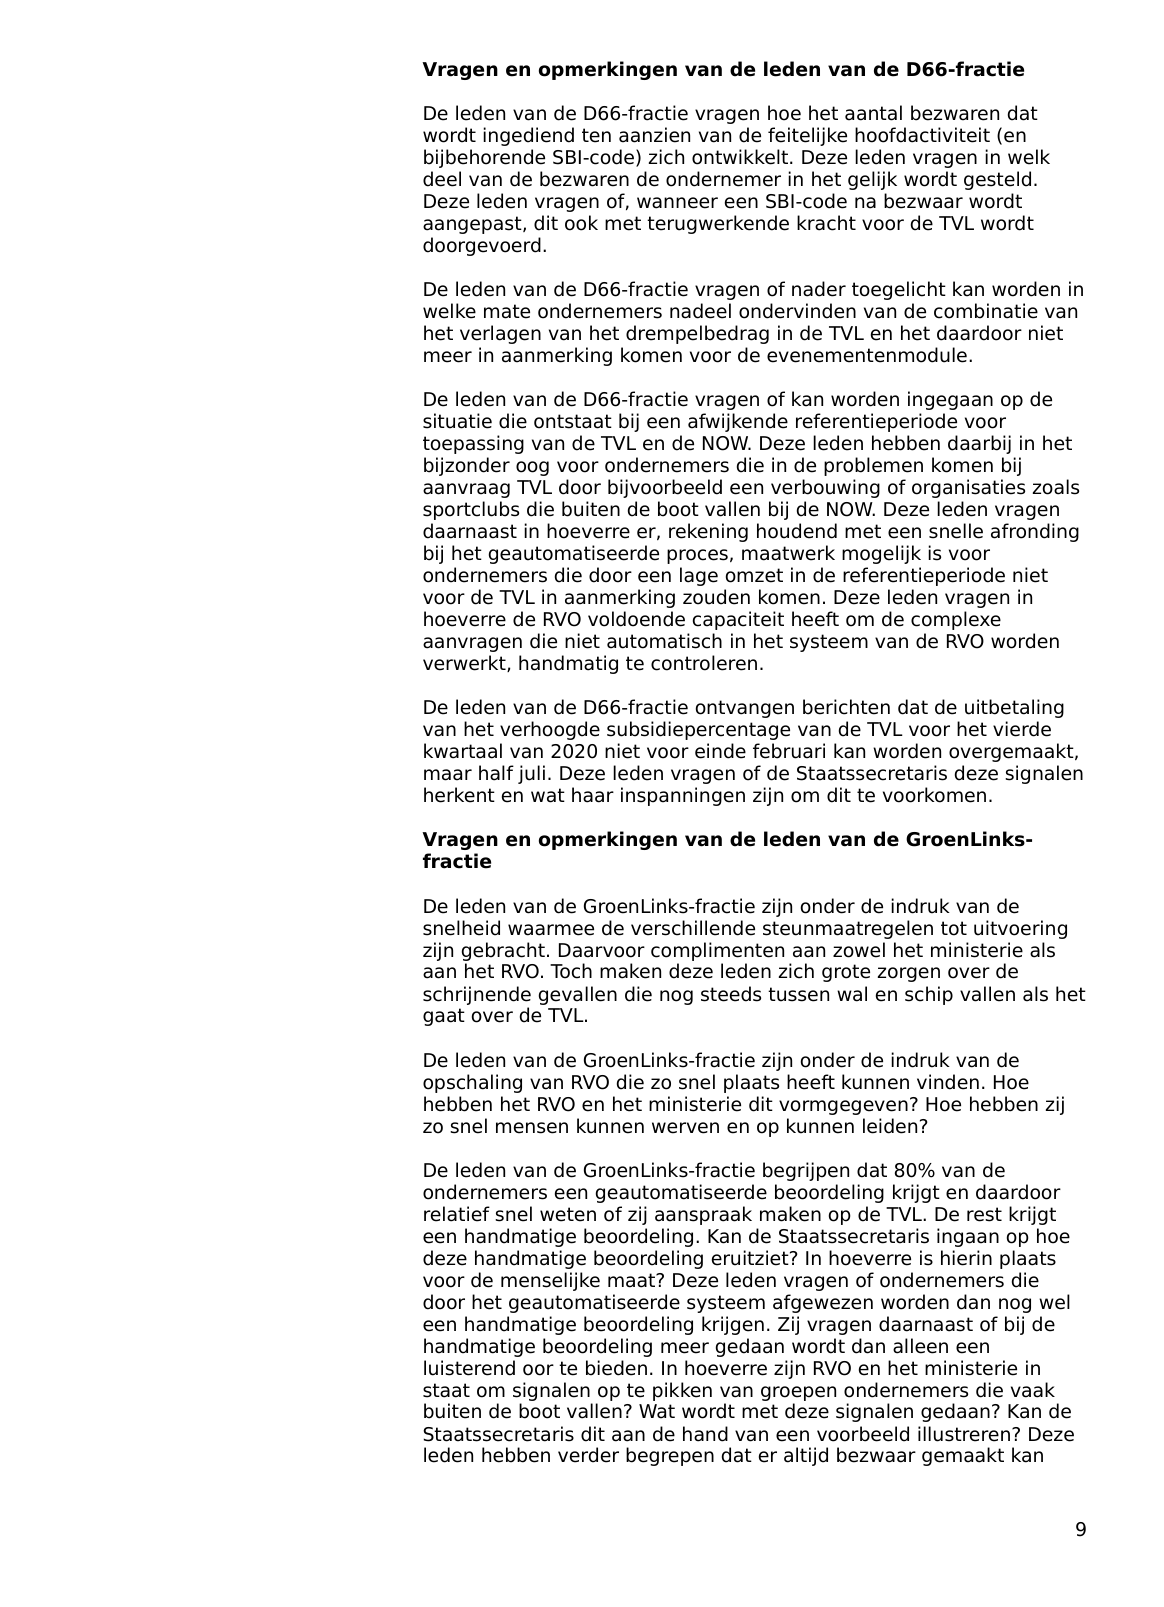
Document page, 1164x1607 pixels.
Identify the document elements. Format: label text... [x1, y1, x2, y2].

text De leden van de D66-fractie vragen of nader toegelicht kan worden in welke mate ondernemers nadeel ondervinden van de combinatie van het verlagen van het drempelbedrag in de TVL en het daardoor niet meer in aanmerking komen voor de evenementenmodule. [422, 279, 1087, 367]
text De leden van de GroenLinks-fractie zijn onder de indruk van de opschaling van RVO die zo snel plaats heeft kunnen vinden. Hoe hebben het RVO en het ministerie dit vormgegeven? Hoe hebben zij zo snel mensen kunnen werven en op kunnen leiden? [422, 1049, 1087, 1137]
text De leden van de GroenLinks-fractie zijn onder de indruk van de snelheid waarmee de verschillende steunmaatregelen tot uitvoering zijn gebracht. Daarvoor complimenten aan zowel het ministerie als aan het RVO. Toch maken deze leden zich grote zorgen over de schrijnende gevallen die nog steeds tussen wal en schip vallen als het gaat over de TVL. [422, 896, 1087, 1027]
subtitle Vragen en opmerkingen van de leden van de GroenLinks-fractie [422, 829, 1087, 873]
text De leden van de D66-fractie vragen of kan worden ingegaan op de situatie die ontstaat bij een afwijkende referentieperiode voor toepassing van de TVL en de NOW. Deze leden hebben daarbij in het bijzonder oog voor ondernemers die in de problemen komen bij aanvraag TVL door bijvoorbeeld een verbouwing of organisaties zoals sportclubs die buiten de boot vallen bij de NOW. Deze leden vragen daarnaast in hoeverre er, rekening houdend met een snelle afronding bij het geautomatiseerde proces, maatwerk mogelijk is voor ondernemers die door een lage omzet in de referentieperiode niet voor de TVL in aanmerking zouden komen. Deze leden vragen in hoeverre de RVO voldoende capaciteit heeft om de complexe aanvragen die niet automatisch in het systeem van de RVO worden verwerkt, handmatig te controleren. [422, 389, 1087, 675]
text De leden van de D66-fractie ontvangen berichten dat de uitbetaling van het verhoogde subsidiepercentage van de TVL voor het vierde kwartaal van 2020 niet voor einde februari kan worden overgemaakt, maar half juli. Deze leden vragen of de Staatssecretaris deze signalen herkent en wat haar inspanningen zijn om dit te voorkomen. [422, 697, 1087, 807]
text De leden van de D66-fractie vragen hoe het aantal bezwaren dat wordt ingediend ten aanzien van de feitelijke hoofdactiviteit (en bijbehorende SBI-code) zich ontwikkelt. Deze leden vragen in welk deel van de bezwaren de ondernemer in het gelijk wordt gesteld. Deze leden vragen of, wanneer een SBI-code na bezwaar wordt aangepast, dit ook met terugwerkende kracht voor de TVL wordt doorgevoerd. [422, 103, 1087, 257]
subtitle Vragen en opmerkingen van de leden van de D66-fractie [422, 59, 1087, 81]
text De leden van de GroenLinks-fractie begrijpen dat 80% van de ondernemers een geautomatiseerde beoordeling krijgt en daardoor relatief snel weten of zij aanspraak maken op de TVL. De rest krijgt een handmatige beoordeling. Kan de Staatssecretaris ingaan op hoe deze handmatige beoordeling eruitziet? In hoeverre is hierin plaats voor de menselijke maat? Deze leden vragen of ondernemers die door het geautomatiseerde systeem afgewezen worden dan nog wel een handmatige beoordeling krijgen. Zij vragen daarnaast of bij de handmatige beoordeling meer gedaan wordt dan alleen een luisterend oor te bieden. In hoeverre zijn RVO en het ministerie in staat om signalen op te pikken van groepen ondernemers die vaak buiten de boot vallen? Wat wordt met deze signalen gedaan? Kan de Staatssecretaris dit aan de hand van een voorbeeld illustreren? Deze leden hebben verder begrepen dat er altijd bezwaar gemaakt kan [422, 1160, 1087, 1467]
